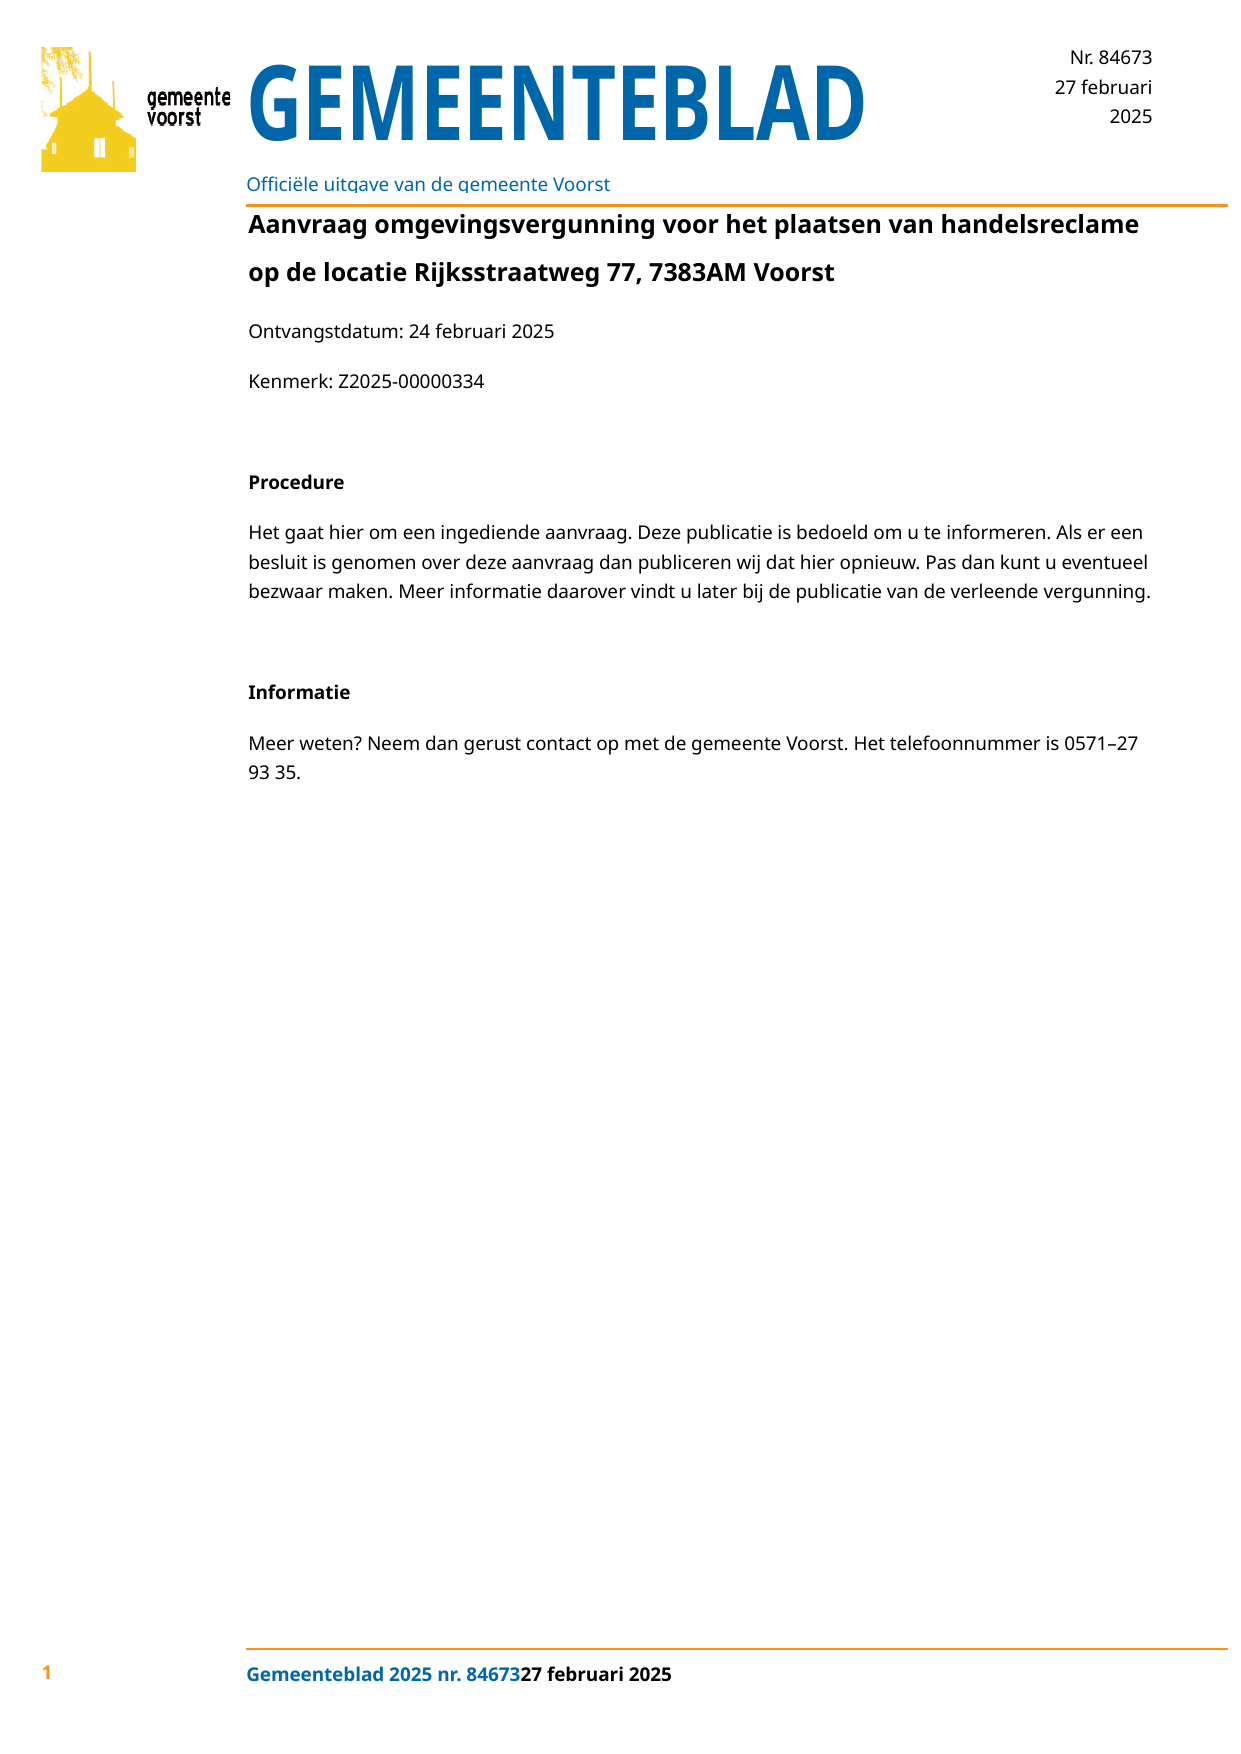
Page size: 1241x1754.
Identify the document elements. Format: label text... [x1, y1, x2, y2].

text Informatie [248, 679, 1152, 705]
text Kenmerk: Z2025-00000334 [248, 368, 1152, 394]
text Het gaat hier om een ingediende aanvraag. Deze publicatie is bedoeld om u te informeren. Als er een besluit is genomen over deze aanvraag dan publiceren wij dat hier opnieuw. Pas dan kunt u eventueel bezwaar maken. Meer informatie daarover vindt u later bij de publicatie van de verleende vergunning. [248, 519, 1152, 604]
picture [41, 47, 231, 172]
text Procedure [248, 469, 1152, 495]
text Aanvraag omgevingsvergunning voor het plaatsen van handelsreclame op de locatie Rijksstraatweg 77, 7383AM Voorst [248, 207, 1152, 288]
text Ontvangstdatum: 24 februari 2025 [248, 318, 1152, 344]
text Meer weten? Neem dan gerust contact op met de gemeente Voorst. Het telefoonnummer is 0571–27 93 35. [248, 730, 1152, 785]
